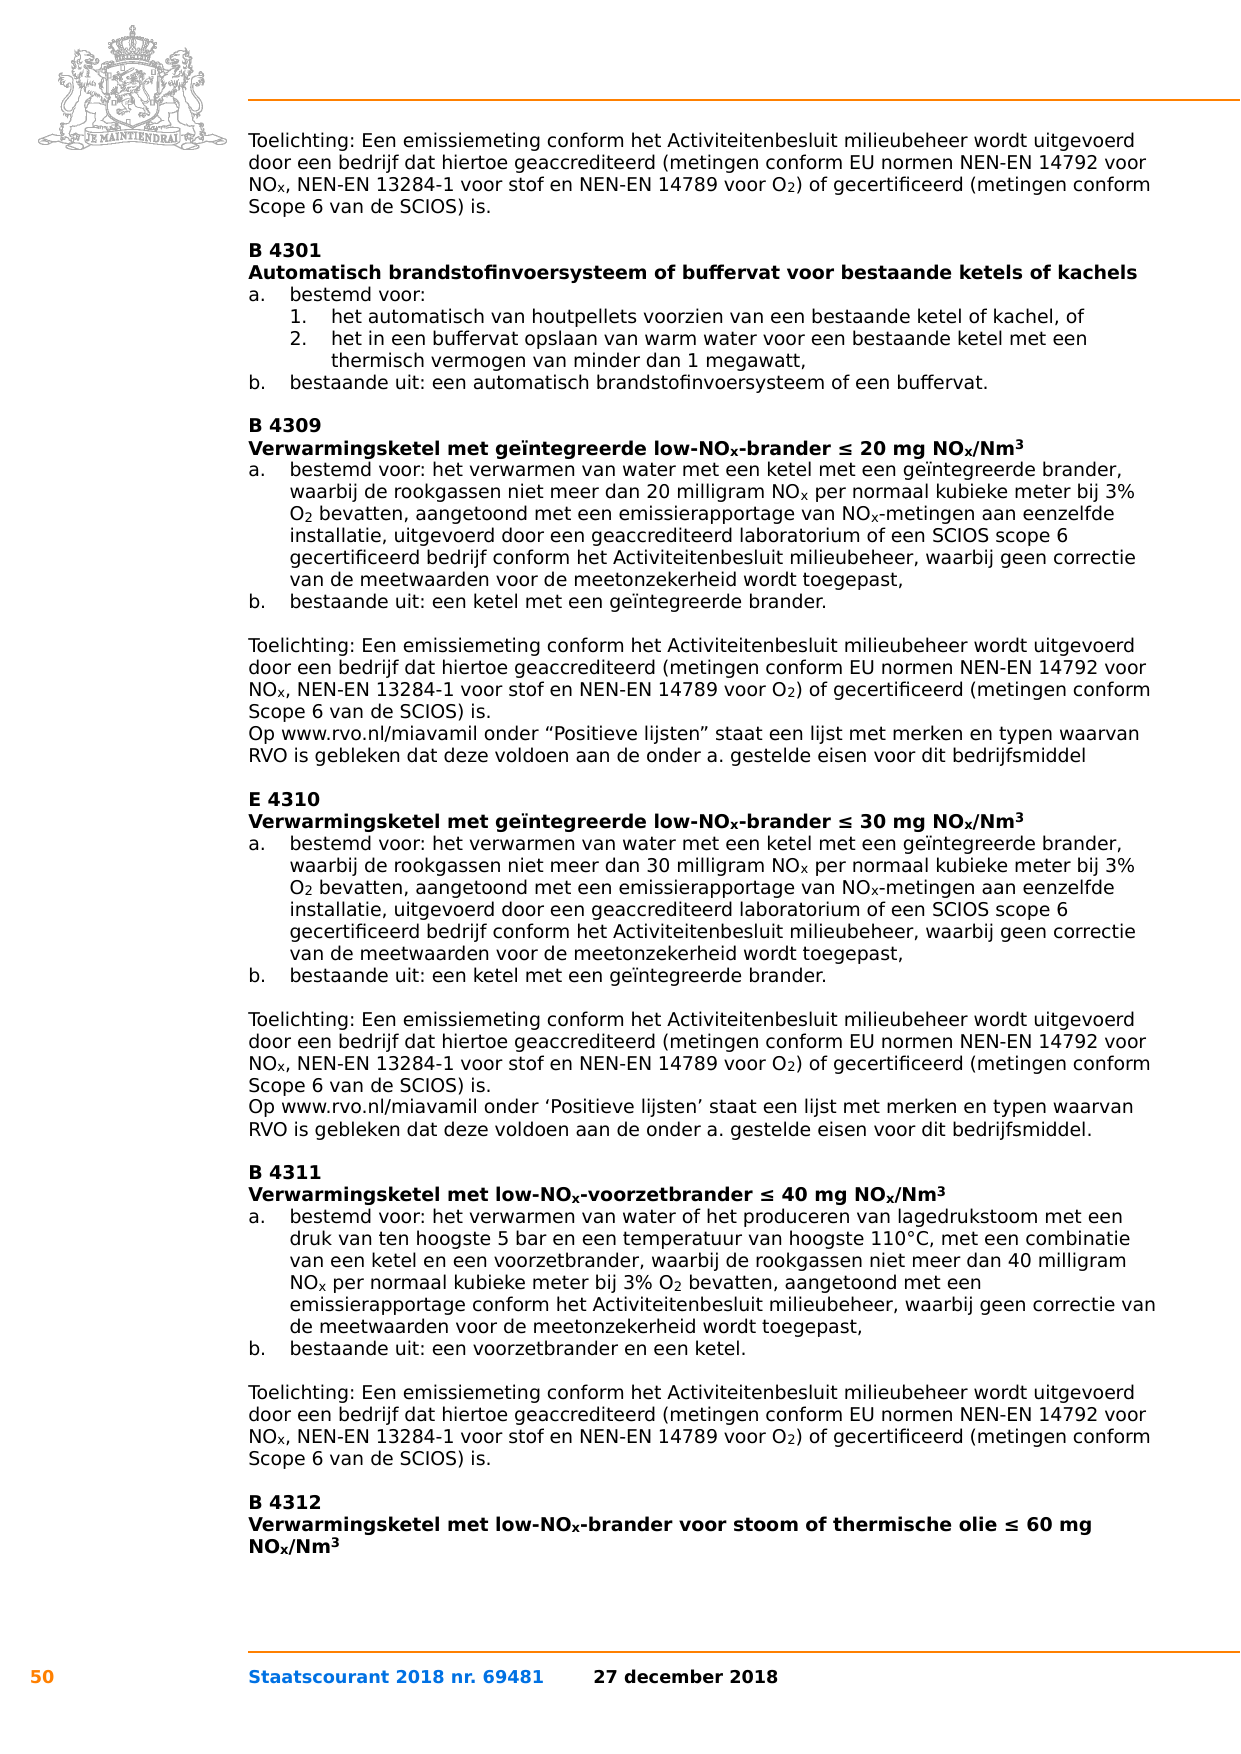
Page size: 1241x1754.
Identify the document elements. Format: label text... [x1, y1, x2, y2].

text Verwarmingsketel met low-NOx-voorzetbrander ≤ 40 mg NOx/Nm3 [248, 1184, 1163, 1206]
text Op www.rvo.nl/miavamil onder ‘Positieve lijsten’ staat een lijst met merken en typen waarvan RVO is gebleken dat deze voldoen aan de onder a. gestelde eisen voor dit bedrijfsmiddel. [248, 1096, 1163, 1140]
text B 4311 [248, 1162, 1163, 1184]
text E 4310 [248, 789, 1163, 811]
text Toelichting: Een emissiemeting conform het Activiteitenbesluit milieubeheer wordt uitgevoerd door een bedrijf dat hiertoe geaccrediteerd (metingen conform EU normen NEN-EN 14792 voor NOx, NEN-EN 13284-1 voor stof en NEN-EN 14789 voor O2) of gecertificeerd (metingen conform Scope 6 van de SCIOS) is. [248, 130, 1163, 218]
text B 4309 [248, 415, 1163, 437]
text a. bestemd voor: het verwarmen van water met een ketel met een geïntegreerde brander, waarbij de rookgassen niet meer dan 30 milligram NOx per normaal kubieke meter bij 3% O2 bevatten, aangetoond met een emissierapportage van NOx-metingen aan eenzelfde installatie, uitgevoerd door een geaccrediteerd laboratorium of een SCIOS scope 6 gecertificeerd bedrijf conform het Activiteitenbesluit milieubeheer, waarbij geen correctie van de meetwaarden voor de meetonzekerheid wordt toegepast, [248, 833, 1163, 965]
text b. bestaande uit: een automatisch brandstofinvoersysteem of een buffervat. [248, 372, 1163, 393]
text a. bestemd voor: [248, 284, 1163, 306]
text 2. het in een buffervat opslaan van warm water voor een bestaande ketel met een thermisch vermogen van minder dan 1 megawatt, [289, 328, 1163, 372]
text a. bestemd voor: het verwarmen van water of het produceren van lagedrukstoom met een druk van ten hoogste 5 bar en een temperatuur van hoogste 110°C, met een combinatie van een ketel en een voorzetbrander, waarbij de rookgassen niet meer dan 40 milligram NOx per normaal kubieke meter bij 3% O2 bevatten, aangetoond met een emissierapportage conform het Activiteitenbesluit milieubeheer, waarbij geen correctie van de meetwaarden voor de meetonzekerheid wordt toegepast, [248, 1206, 1163, 1338]
text Automatisch brandstofinvoersysteem of buffervat voor bestaande ketels of kachels [248, 262, 1163, 284]
text b. bestaande uit: een ketel met een geïntegreerde brander. [248, 965, 1163, 987]
text Verwarmingsketel met low-NOx-brander voor stoom of thermische olie ≤ 60 mg NOx/Nm3 [248, 1514, 1163, 1558]
text Toelichting: Een emissiemeting conform het Activiteitenbesluit milieubeheer wordt uitgevoerd door een bedrijf dat hiertoe geaccrediteerd (metingen conform EU normen NEN-EN 14792 voor NOx, NEN-EN 13284-1 voor stof en NEN-EN 14789 voor O2) of gecertificeerd (metingen conform Scope 6 van de SCIOS) is. [248, 1008, 1163, 1096]
text Toelichting: Een emissiemeting conform het Activiteitenbesluit milieubeheer wordt uitgevoerd door een bedrijf dat hiertoe geaccrediteerd (metingen conform EU normen NEN-EN 14792 voor NOx, NEN-EN 13284-1 voor stof en NEN-EN 14789 voor O2) of gecertificeerd (metingen conform Scope 6 van de SCIOS) is. [248, 635, 1163, 723]
text 1. het automatisch van houtpellets voorzien van een bestaande ketel of kachel, of [289, 306, 1163, 328]
text Verwarmingsketel met geïntegreerde low-NOx-brander ≤ 20 mg NOx/Nm3 [248, 437, 1163, 459]
text Toelichting: Een emissiemeting conform het Activiteitenbesluit milieubeheer wordt uitgevoerd door een bedrijf dat hiertoe geaccrediteerd (metingen conform EU normen NEN-EN 14792 voor NOx, NEN-EN 13284-1 voor stof en NEN-EN 14789 voor O2) of gecertificeerd (metingen conform Scope 6 van de SCIOS) is. [248, 1382, 1163, 1470]
text b. bestaande uit: een ketel met een geïntegreerde brander. [248, 591, 1163, 613]
picture [38, 25, 227, 150]
text B 4312 [248, 1492, 1163, 1514]
text B 4301 [248, 240, 1163, 262]
text Op www.rvo.nl/miavamil onder “Positieve lijsten” staat een lijst met merken en typen waarvan RVO is gebleken dat deze voldoen aan de onder a. gestelde eisen voor dit bedrijfsmiddel [248, 723, 1163, 767]
text Verwarmingsketel met geïntegreerde low-NOx-brander ≤ 30 mg NOx/Nm3 [248, 811, 1163, 833]
text a. bestemd voor: het verwarmen van water met een ketel met een geïntegreerde brander, waarbij de rookgassen niet meer dan 20 milligram NOx per normaal kubieke meter bij 3% O2 bevatten, aangetoond met een emissierapportage van NOx-metingen aan eenzelfde installatie, uitgevoerd door een geaccrediteerd laboratorium of een SCIOS scope 6 gecertificeerd bedrijf conform het Activiteitenbesluit milieubeheer, waarbij geen correctie van de meetwaarden voor de meetonzekerheid wordt toegepast, [248, 459, 1163, 591]
text b. bestaande uit: een voorzetbrander en een ketel. [248, 1338, 1163, 1360]
